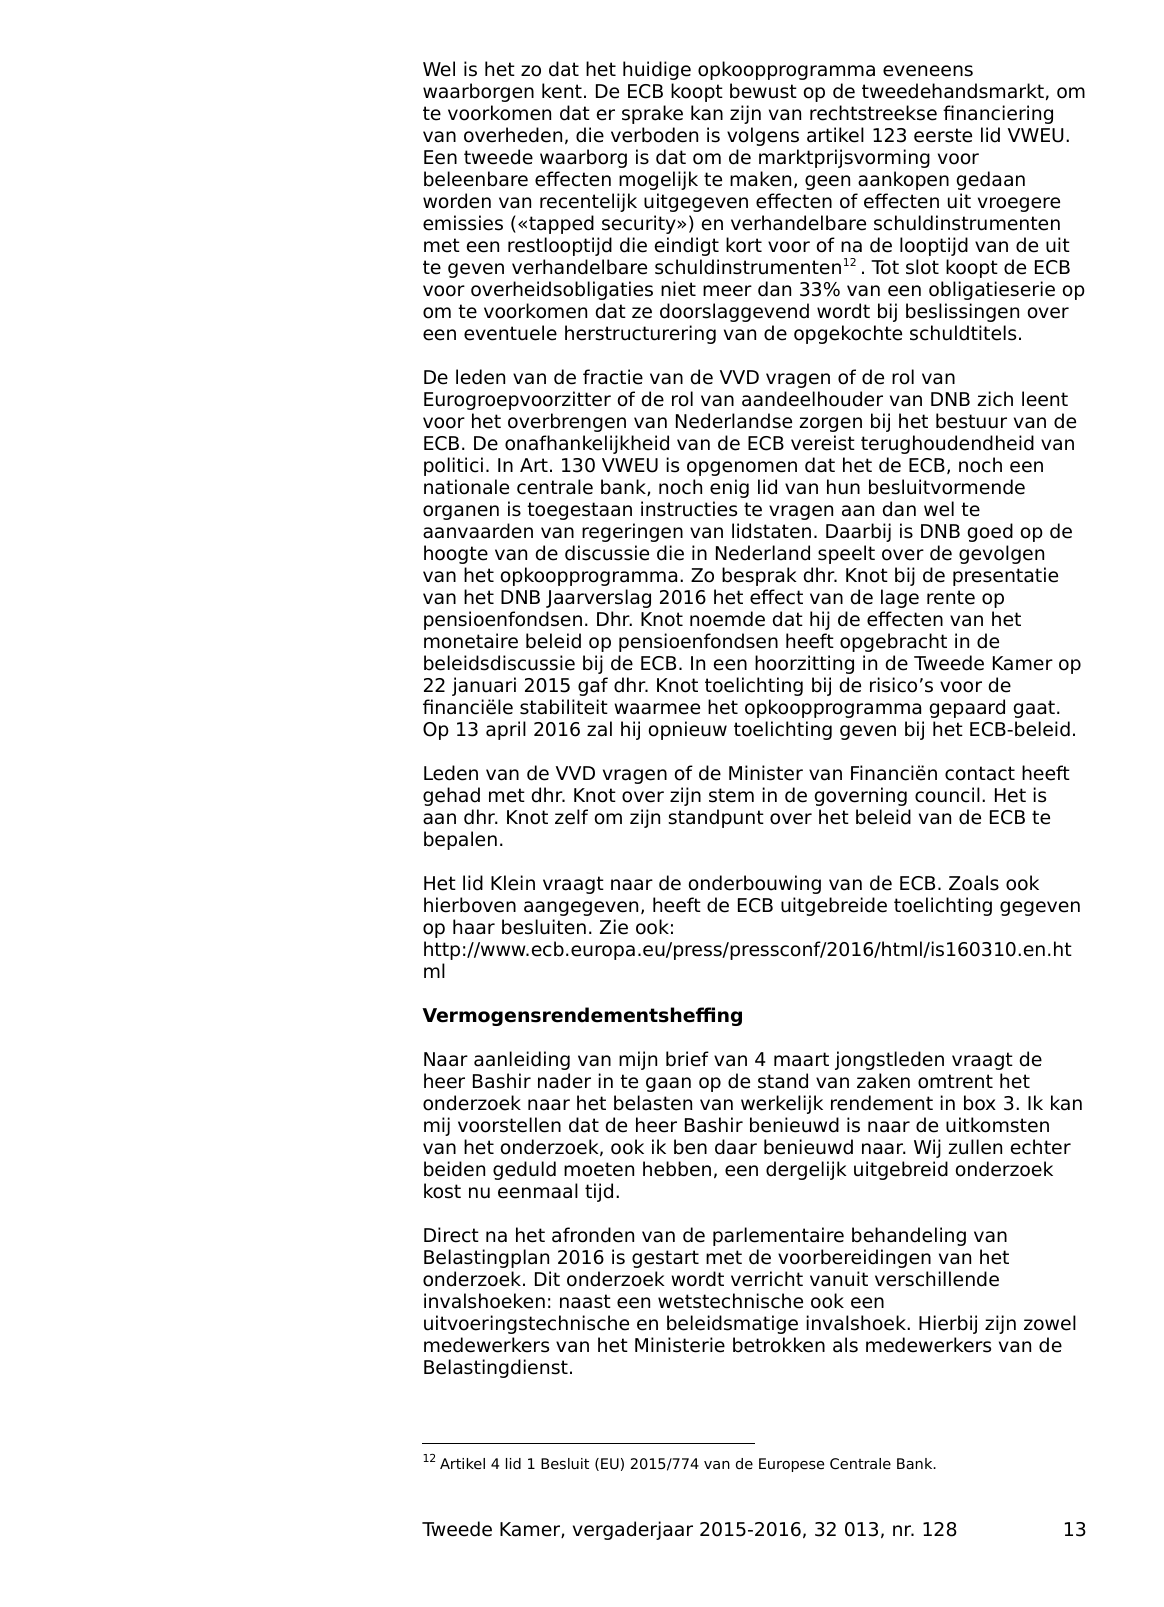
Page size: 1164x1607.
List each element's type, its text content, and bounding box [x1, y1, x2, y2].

text Artikel 4 lid 1 Besluit (EU) 2015/774 van de Europese Centrale Bank. [422, 1452, 1087, 1474]
text Direct na het afronden van de parlementaire behandeling van Belastingplan 2016 is gestart met de voorbereidingen van het onderzoek. Dit onderzoek wordt verricht vanuit verschillende invalshoeken: naast een wetstechnische ook een uitvoeringstechnische en beleidsmatige invalshoek. Hierbij zijn zowel medewerkers van het Ministerie betrokken als medewerkers van de Belastingdienst. [422, 1225, 1087, 1379]
text Naar aanleiding van mijn brief van 4 maart jongstleden vraagt de heer Bashir nader in te gaan op de stand van zaken omtrent het onderzoek naar het belasten van werkelijk rendement in box 3. Ik kan mij voorstellen dat de heer Bashir benieuwd is naar de uitkomsten van het onderzoek, ook ik ben daar benieuwd naar. Wij zullen echter beiden geduld moeten hebben, een dergelijk uitgebreid onderzoek kost nu eenmaal tijd. [422, 1049, 1087, 1203]
text Leden van de VVD vragen of de Minister van Financiën contact heeft gehad met dhr. Knot over zijn stem in de governing council. Het is aan dhr. Knot zelf om zijn standpunt over het beleid van de ECB te bepalen. [422, 763, 1087, 851]
text Wel is het zo dat het huidige opkoopprogramma eveneens waarborgen kent. De ECB koopt bewust op de tweedehandsmarkt, om te voorkomen dat er sprake kan zijn van rechtstreekse financiering van overheden, die verboden is volgens artikel 123 eerste lid VWEU. Een tweede waarborg is dat om de marktprijsvorming voor beleenbare effecten mogelijk te maken, geen aankopen gedaan worden van recentelijk uitgegeven effecten of effecten uit vroegere emissies («tapped security») en verhandelbare schuldinstrumenten met een restlooptijd die eindigt kort voor of na de looptijd van de uit te geven verhandelbare schuldinstrumenten. Tot slot koopt de ECB voor overheidsobligaties niet meer dan 33% van een obligatieserie op om te voorkomen dat ze doorslaggevend wordt bij beslissingen over een eventuele herstructurering van de opgekochte schuldtitels. [422, 59, 1087, 345]
text Het lid Klein vraagt naar de onderbouwing van de ECB. Zoals ook hierboven aangegeven, heeft de ECB uitgebreide toelichting gegeven op haar besluiten. Zie ook: http://www.ecb.europa.eu/press/pressconf/2016/html/is160310.en.html [422, 873, 1087, 983]
text De leden van de fractie van de VVD vragen of de rol van Eurogroepvoorzitter of de rol van aandeelhouder van DNB zich leent voor het overbrengen van Nederlandse zorgen bij het bestuur van de ECB. De onafhankelijkheid van de ECB vereist terughoudendheid van politici. In Art. 130 VWEU is opgenomen dat het de ECB, noch een nationale centrale bank, noch enig lid van hun besluitvormende organen is toegestaan instructies te vragen aan dan wel te aanvaarden van regeringen van lidstaten. Daarbij is DNB goed op de hoogte van de discussie die in Nederland speelt over de gevolgen van het opkoopprogramma. Zo besprak dhr. Knot bij de presentatie van het DNB Jaarverslag 2016 het effect van de lage rente op pensioenfondsen. Dhr. Knot noemde dat hij de effecten van het monetaire beleid op pensioenfondsen heeft opgebracht in de beleidsdiscussie bij de ECB. In een hoorzitting in de Tweede Kamer op 22 januari 2015 gaf dhr. Knot toelichting bij de risico’s voor de financiële stabiliteit waarmee het opkoopprogramma gepaard gaat. Op 13 april 2016 zal hij opnieuw toelichting geven bij het ECB-beleid. [422, 367, 1087, 741]
subtitle Vermogensrendementsheffing [422, 1005, 1087, 1027]
